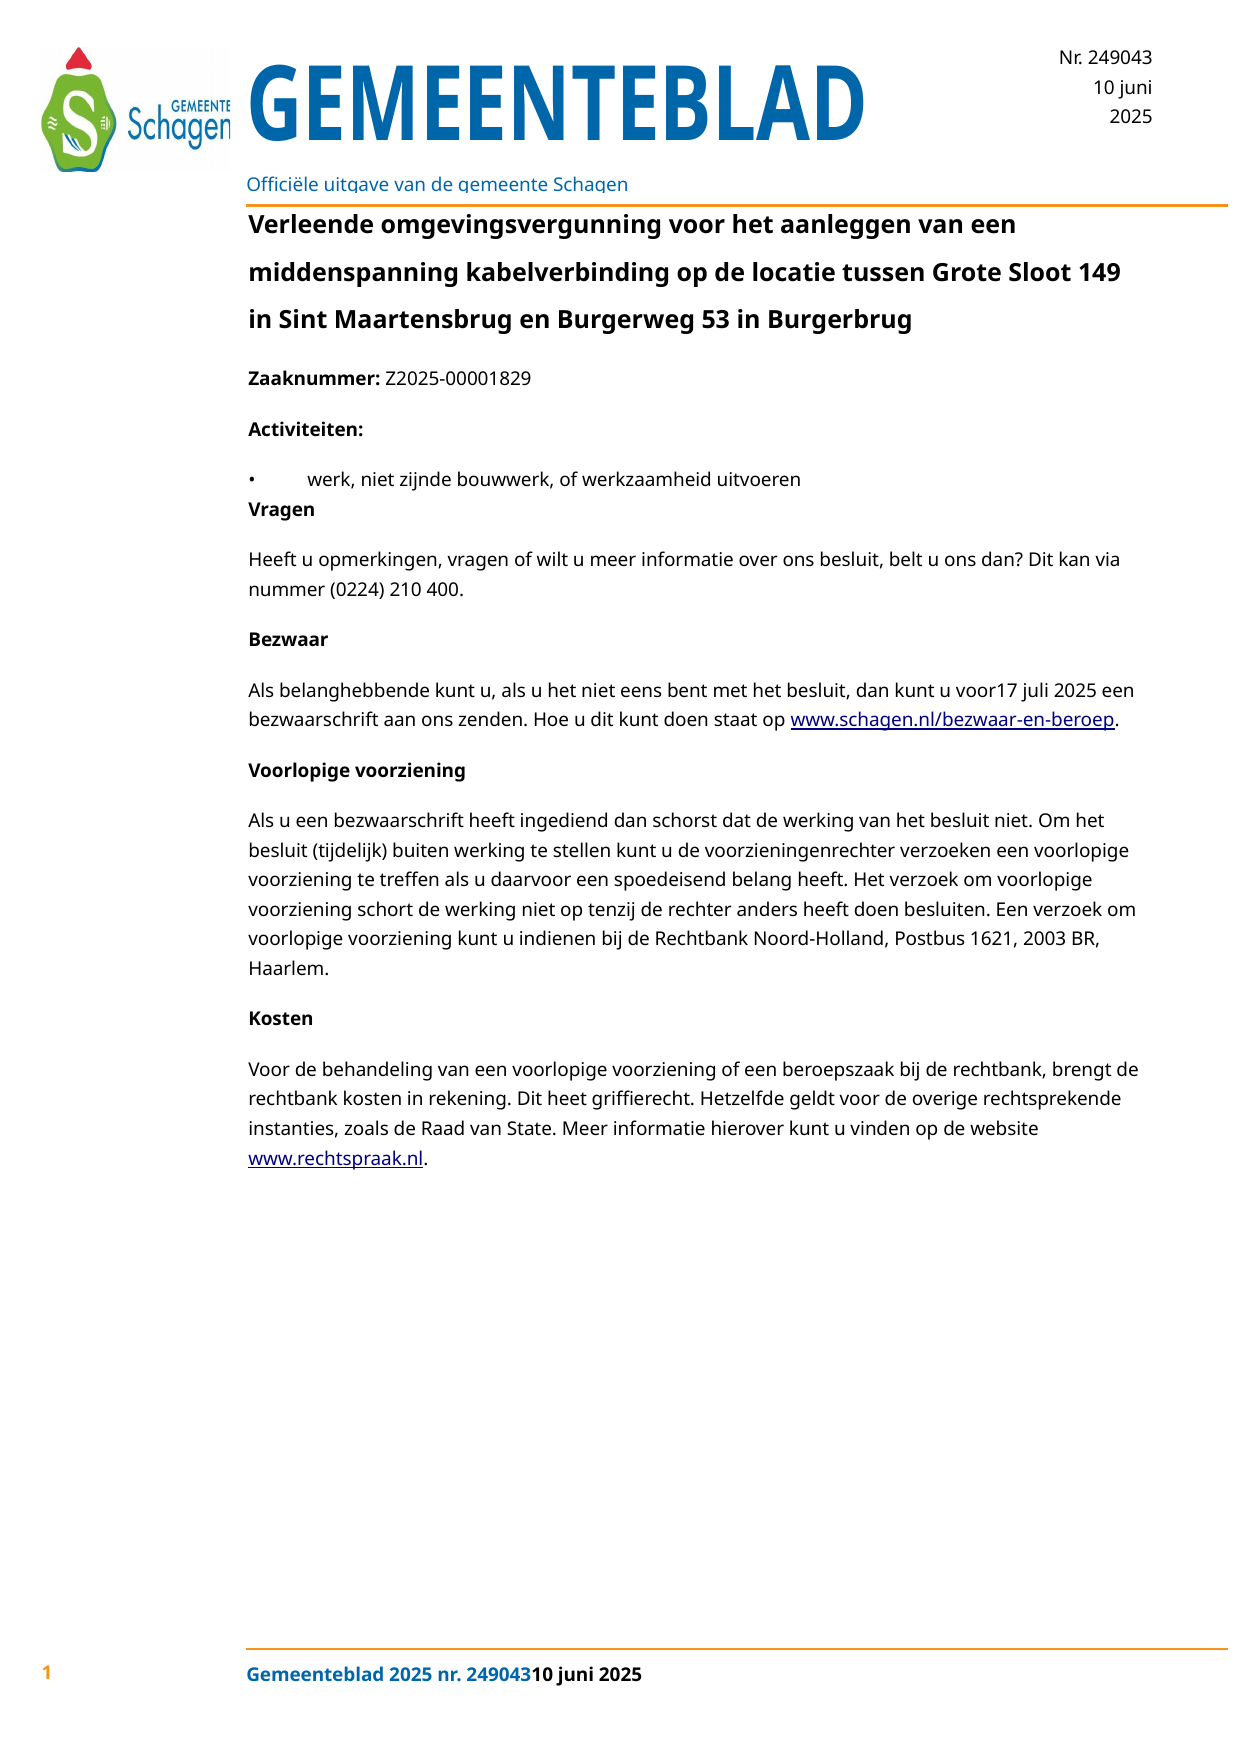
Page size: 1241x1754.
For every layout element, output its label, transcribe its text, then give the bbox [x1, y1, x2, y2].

text Als u een bezwaarschrift heeft ingediend dan schorst dat de werking van het besluit niet. Om het besluit (tijdelijk) buiten werking te stellen kunt u de voorzieningenrechter verzoeken een voorlopige voorziening te treffen als u daarvoor een spoedeisend belang heeft. Het verzoek om voorlopige voorziening schort de werking niet op tenzij de rechter anders heeft doen besluiten. Een verzoek om voorlopige voorziening kunt u indienen bij de Rechtbank Noord-Holland, Postbus 1621, 2003 BR, Haarlem. [248, 807, 1152, 981]
text Zaaknummer: Z2025-00001829 [248, 366, 1152, 391]
text Heeft u opmerkingen, vragen of wilt u meer informatie over ons besluit, belt u ons dan? Dit kan via nummer (0224) 210 400. [248, 546, 1152, 602]
text Vragen [248, 496, 1152, 522]
text Als belanghebbende kunt u, als u het niet eens bent met het besluit, dan kunt u voor17 juli 2025 een bezwaarschrift aan ons zenden. Hoe u dit kunt doen staat op www.schagen.nl/bezwaar-en-beroep. [248, 677, 1152, 732]
text Voor de behandeling van een voorlopige voorziening of een beroepszaak bij de rechtbank, brengt de rechtbank kosten in rekening. Dit heet griffierecht. Hetzelfde geldt voor de overige rechtsprekende instanties, zoals de Raad van State. Meer informatie hierover kunt u vinden op de website www.rechtspraak.nl. [248, 1056, 1152, 1170]
text Bezwaar [248, 626, 1152, 652]
text Activiteiten: [248, 416, 1152, 442]
text Voorlopige voorziening [248, 757, 1152, 782]
picture [41, 47, 231, 172]
text Verleende omgevingsvergunning voor het aanleggen van een middenspanning kabelverbinding op de locatie tussen Grote Sloot 149 in Sint Maartensbrug en Burgerweg 53 in Burgerbrug [248, 207, 1152, 336]
list werk, niet zijnde bouwwerk, of werkzaamheid uitvoeren [248, 466, 1152, 492]
text Kosten [248, 1006, 1152, 1031]
